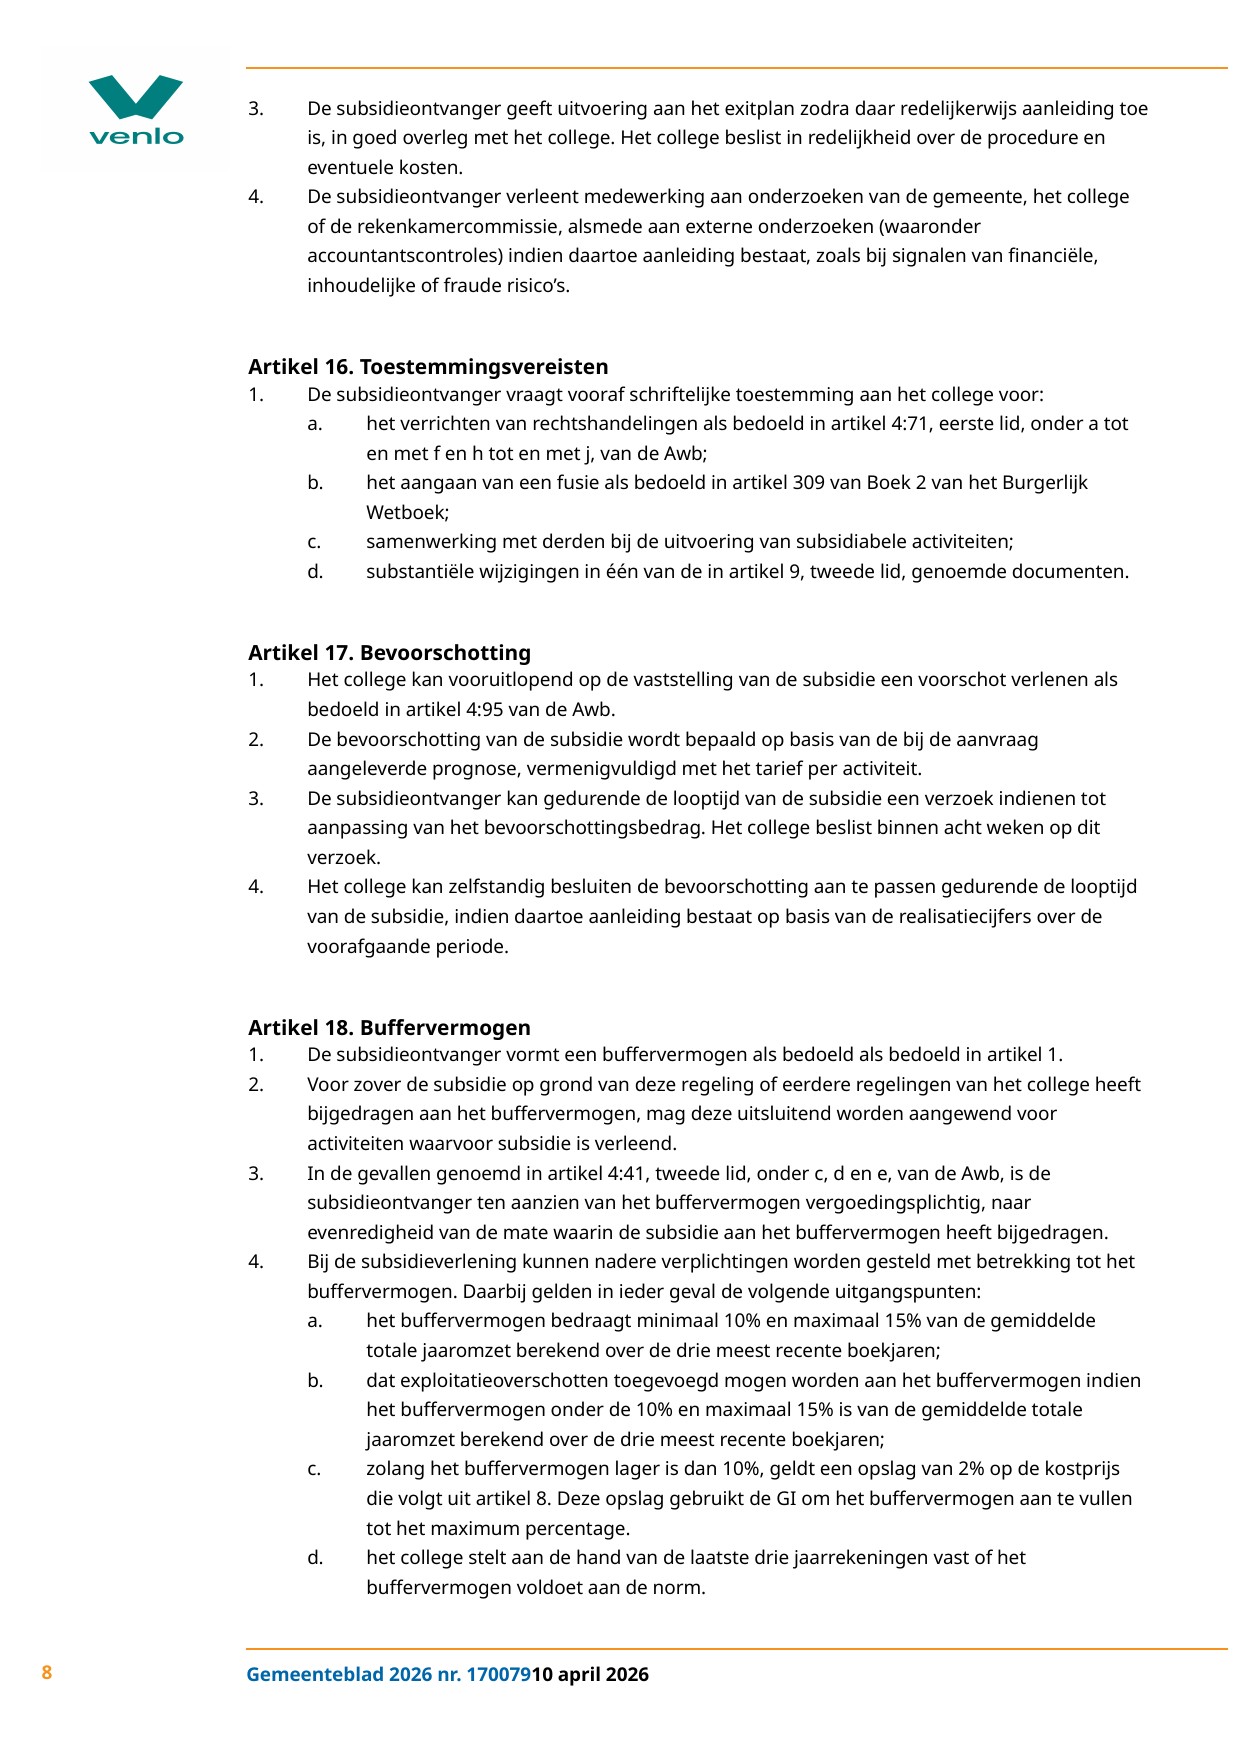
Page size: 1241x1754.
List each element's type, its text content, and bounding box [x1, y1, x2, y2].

list De subsidieontvanger kan gedurende de looptijd van de subsidie een verzoek indienen tot aanpassing van het bevoorschottingsbedrag. Het college beslist binnen acht weken op dit verzoek. [248, 785, 1152, 870]
list samenwerking met derden bij de uitvoering van subsidiabele activiteiten; [307, 529, 1152, 554]
list De subsidieontvanger verleent medewerking aan onderzoeken van de gemeente, het college of de rekenkamercommissie, alsmede aan externe onderzoeken (waaronder accountantscontroles) indien daartoe aanleiding bestaat, zoals bij signalen van financiële, inhoudelijke of fraude risico’s. [248, 183, 1152, 298]
list De subsidieontvanger vraagt vooraf schriftelijke toestemming aan het college voor: [248, 381, 1152, 406]
list dat exploitatieoverschotten toegevoegd mogen worden aan het buffervermogen indien het buffervermogen onder de 10% en maximaal 15% is van de gemiddelde totale jaaromzet berekend over de drie meest recente boekjaren; [307, 1367, 1152, 1452]
list het buffervermogen bedraagt minimaal 10% en maximaal 15% van de gemiddelde totale jaaromzet berekend over de drie meest recente boekjaren; [307, 1308, 1152, 1363]
list De subsidieontvanger geeft uitvoering aan het exitplan zodra daar redelijkerwijs aanleiding toe is, in goed overleg met het college. Het college beslist in redelijkheid over de procedure en eventuele kosten. [248, 95, 1152, 180]
list De subsidieontvanger vormt een buffervermogen als bedoeld als bedoeld in artikel 1. [248, 1041, 1152, 1067]
list het verrichten van rechtshandelingen als bedoeld in artikel 4:71, eerste lid, onder a tot en met f en h tot en met j, van de Awb; [307, 410, 1152, 466]
picture [41, 47, 231, 172]
text Artikel 18. Buffervermogen [248, 1013, 1152, 1041]
text Artikel 17. Bevoorschotting [248, 638, 1152, 667]
list In de gevallen genoemd in artikel 4:41, tweede lid, onder c, d en e, van de Awb, is de subsidieontvanger ten aanzien van het buffervermogen vergoedingsplichtig, naar evenredigheid van de mate waarin de subsidie aan het buffervermogen heeft bijgedragen. [248, 1160, 1152, 1244]
list Het college kan vooruitlopend op de vaststelling van de subsidie een voorschot verlenen als bedoeld in artikel 4:95 van de Awb. [248, 667, 1152, 722]
list Voor zover de subsidie op grond van deze regeling of eerdere regelingen van het college heeft bijgedragen aan het buffervermogen, mag deze uitsluitend worden aangewend voor activiteiten waarvoor subsidie is verleend. [248, 1071, 1152, 1156]
list De bevoorschotting van de subsidie wordt bepaald op basis van de bij de aanvraag aangeleverde prognose, vermenigvuldigd met het tarief per activiteit. [248, 726, 1152, 781]
list het aangaan van een fusie als bedoeld in artikel 309 van Boek 2 van het Burgerlijk Wetboek; [307, 469, 1152, 525]
list Bij de subsidieverlening kunnen nadere verplichtingen worden gesteld met betrekking tot het buffervermogen. Daarbij gelden in ieder geval de volgende uitgangspunten: [248, 1248, 1152, 1304]
list Het college kan zelfstandig besluiten de bevoorschotting aan te passen gedurende de looptijd van de subsidie, indien daartoe aanleiding bestaat op basis van de realisatiecijfers over de voorafgaande periode. [248, 874, 1152, 959]
list substantiële wijzigingen in één van de in artikel 9, tweede lid, genoemde documenten. [307, 558, 1152, 584]
list zolang het buffervermogen lager is dan 10%, geldt een opslag van 2% op de kostprijs die volgt uit artikel 8. Deze opslag gebruikt de GI om het buffervermogen aan te vullen tot het maximum percentage. [307, 1456, 1152, 1540]
list het college stelt aan de hand van de laatste drie jaarrekeningen vast of het buffervermogen voldoet aan de norm. [307, 1544, 1152, 1599]
text Artikel 16. Toestemmingsvereisten [248, 352, 1152, 381]
